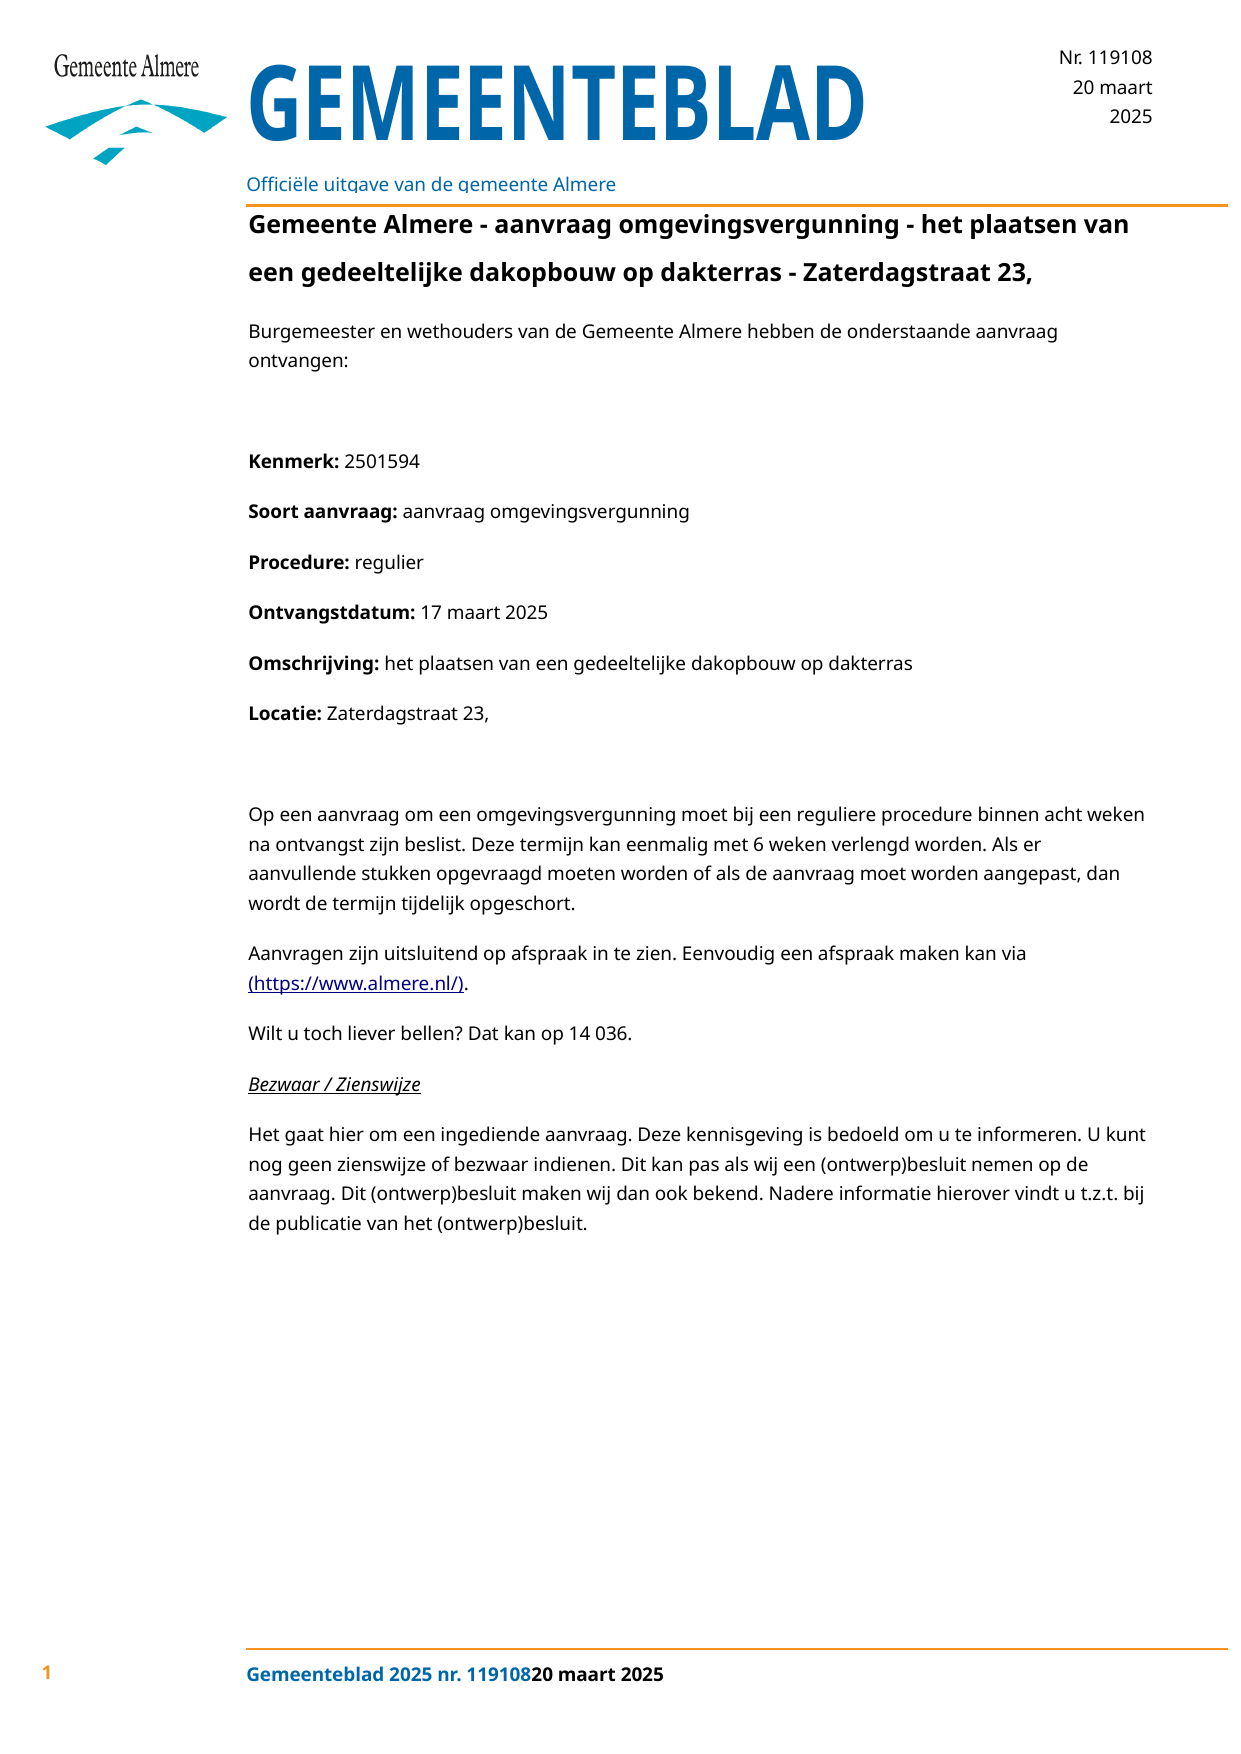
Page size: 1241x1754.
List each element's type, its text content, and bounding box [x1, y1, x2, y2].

text Ontvangstdatum: 17 maart 2025 [248, 599, 1152, 625]
text Kenmerk: 2501594 [248, 448, 1152, 474]
text Omschrijving: het plaatsen van een gedeeltelijke dakopbouw op dakterras [248, 650, 1152, 676]
text Wilt u toch liever bellen? Dat kan op 14 036. [248, 1020, 1152, 1046]
text Aanvragen zijn uitsluitend op afspraak in te zien. Eenvoudig een afspraak maken kan via (https://www.almere.nl/). [248, 940, 1152, 996]
picture [41, 47, 231, 172]
text Het gaat hier om een ingediende aanvraag. Deze kennisgeving is bedoeld om u te informeren. U kunt nog geen zienswijze of bezwaar indienen. Dit kan pas als wij een (ontwerp)besluit nemen op de aanvraag. Dit (ontwerp)besluit maken wij dan ook bekend. Nadere informatie hierover vindt u t.z.t. bij de publicatie van het (ontwerp)besluit. [248, 1121, 1152, 1236]
text Op een aanvraag om een omgevingsvergunning moet bij een reguliere procedure binnen acht weken na ontvangst zijn beslist. Deze termijn kan eenmalig met 6 weken verlengd worden. Als er aanvullende stukken opgevraagd moeten worden of als de aanvraag moet worden aangepast, dan wordt de termijn tijdelijk opgeschort. [248, 801, 1152, 916]
text Soort aanvraag: aanvraag omgevingsvergunning [248, 499, 1152, 524]
text Bezwaar / Zienswijze [248, 1071, 1152, 1097]
text Procedure: regulier [248, 549, 1152, 575]
text Gemeente Almere - aanvraag omgevingsvergunning - het plaatsen van een gedeeltelijke dakopbouw op dakterras - Zaterdagstraat 23, [248, 207, 1152, 288]
text Locatie: Zaterdagstraat 23, [248, 700, 1152, 726]
text Burgemeester en wethouders van de Gemeente Almere hebben de onderstaande aanvraag ontvangen: [248, 318, 1152, 373]
